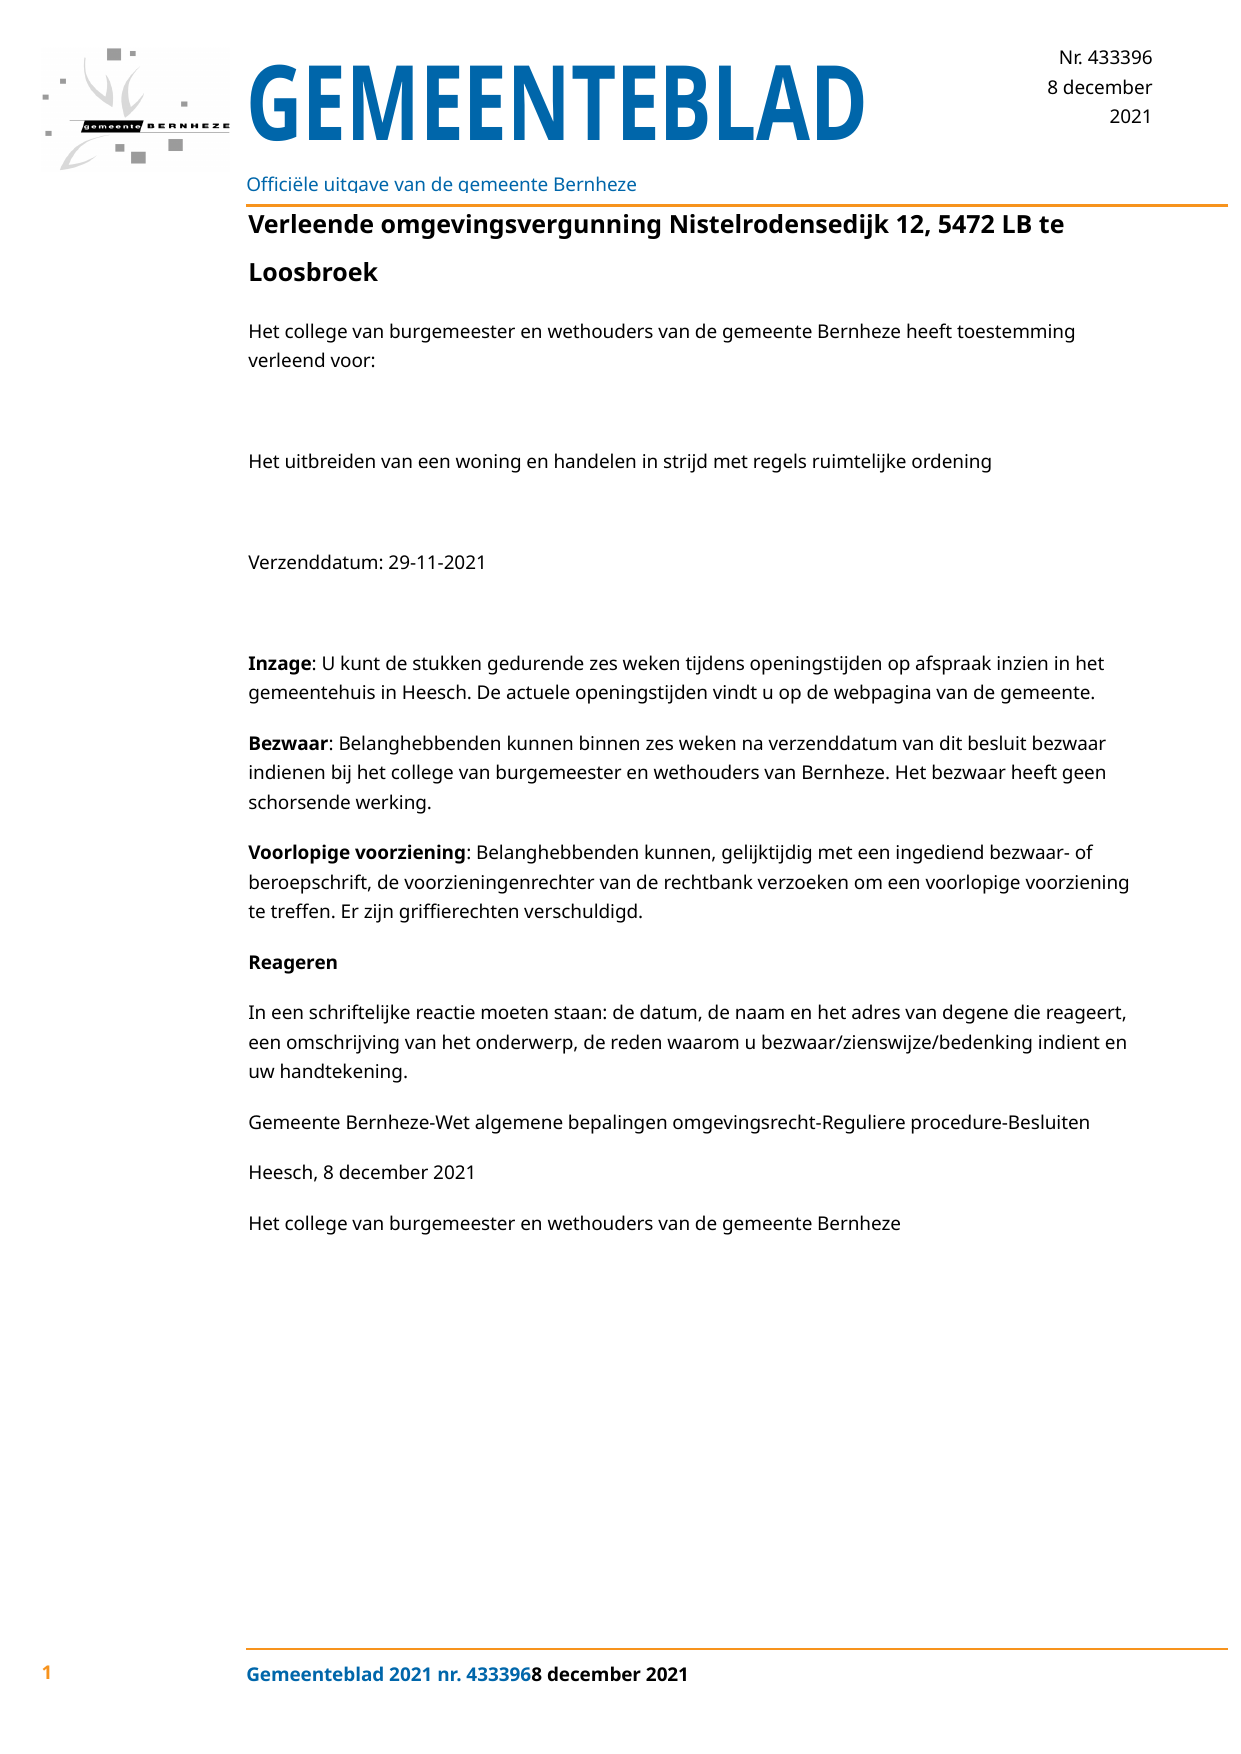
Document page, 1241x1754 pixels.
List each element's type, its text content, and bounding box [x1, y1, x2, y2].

text Heesch, 8 december 2021 [248, 1159, 1152, 1185]
text Gemeente Bernheze-Wet algemene bepalingen omgevingsrecht-Reguliere procedure-Besluiten [248, 1109, 1152, 1135]
text Verleende omgevingsvergunning Nistelrodensedijk 12, 5472 LB te Loosbroek [248, 207, 1152, 288]
text Het uitbreiden van een woning en handelen in strijd met regels ruimtelijke ordening [248, 448, 1152, 474]
text In een schriftelijke reactie moeten staan: de datum, de naam en het adres van degene die reageert, een omschrijving van het onderwerp, de reden waarom u bezwaar/zienswijze/bedenking indient en uw handtekening. [248, 999, 1152, 1084]
text Het college van burgemeester en wethouders van de gemeente Bernheze [248, 1210, 1152, 1236]
text Inzage: U kunt de stukken gedurende zes weken tijdens openingstijden op afspraak inzien in het gemeentehuis in Heesch. De actuele openingstijden vindt u op de webpagina van de gemeente. [248, 650, 1152, 705]
picture [41, 47, 231, 172]
text Verzenddatum: 29-11-2021 [248, 549, 1152, 575]
text Reageren [248, 949, 1152, 975]
text Het college van burgemeester en wethouders van de gemeente Bernheze heeft toestemming verleend voor: [248, 318, 1152, 373]
text Bezwaar: Belanghebbenden kunnen binnen zes weken na verzenddatum van dit besluit bezwaar indienen bij het college van burgemeester en wethouders van Bernheze. Het bezwaar heeft geen schorsende werking. [248, 730, 1152, 815]
text Voorlopige voorziening: Belanghebbenden kunnen, gelijktijdig met een ingediend bezwaar- of beroepschrift, de voorzieningenrechter van de rechtbank verzoeken om een voorlopige voorziening te treffen. Er zijn griffierechten verschuldigd. [248, 839, 1152, 924]
